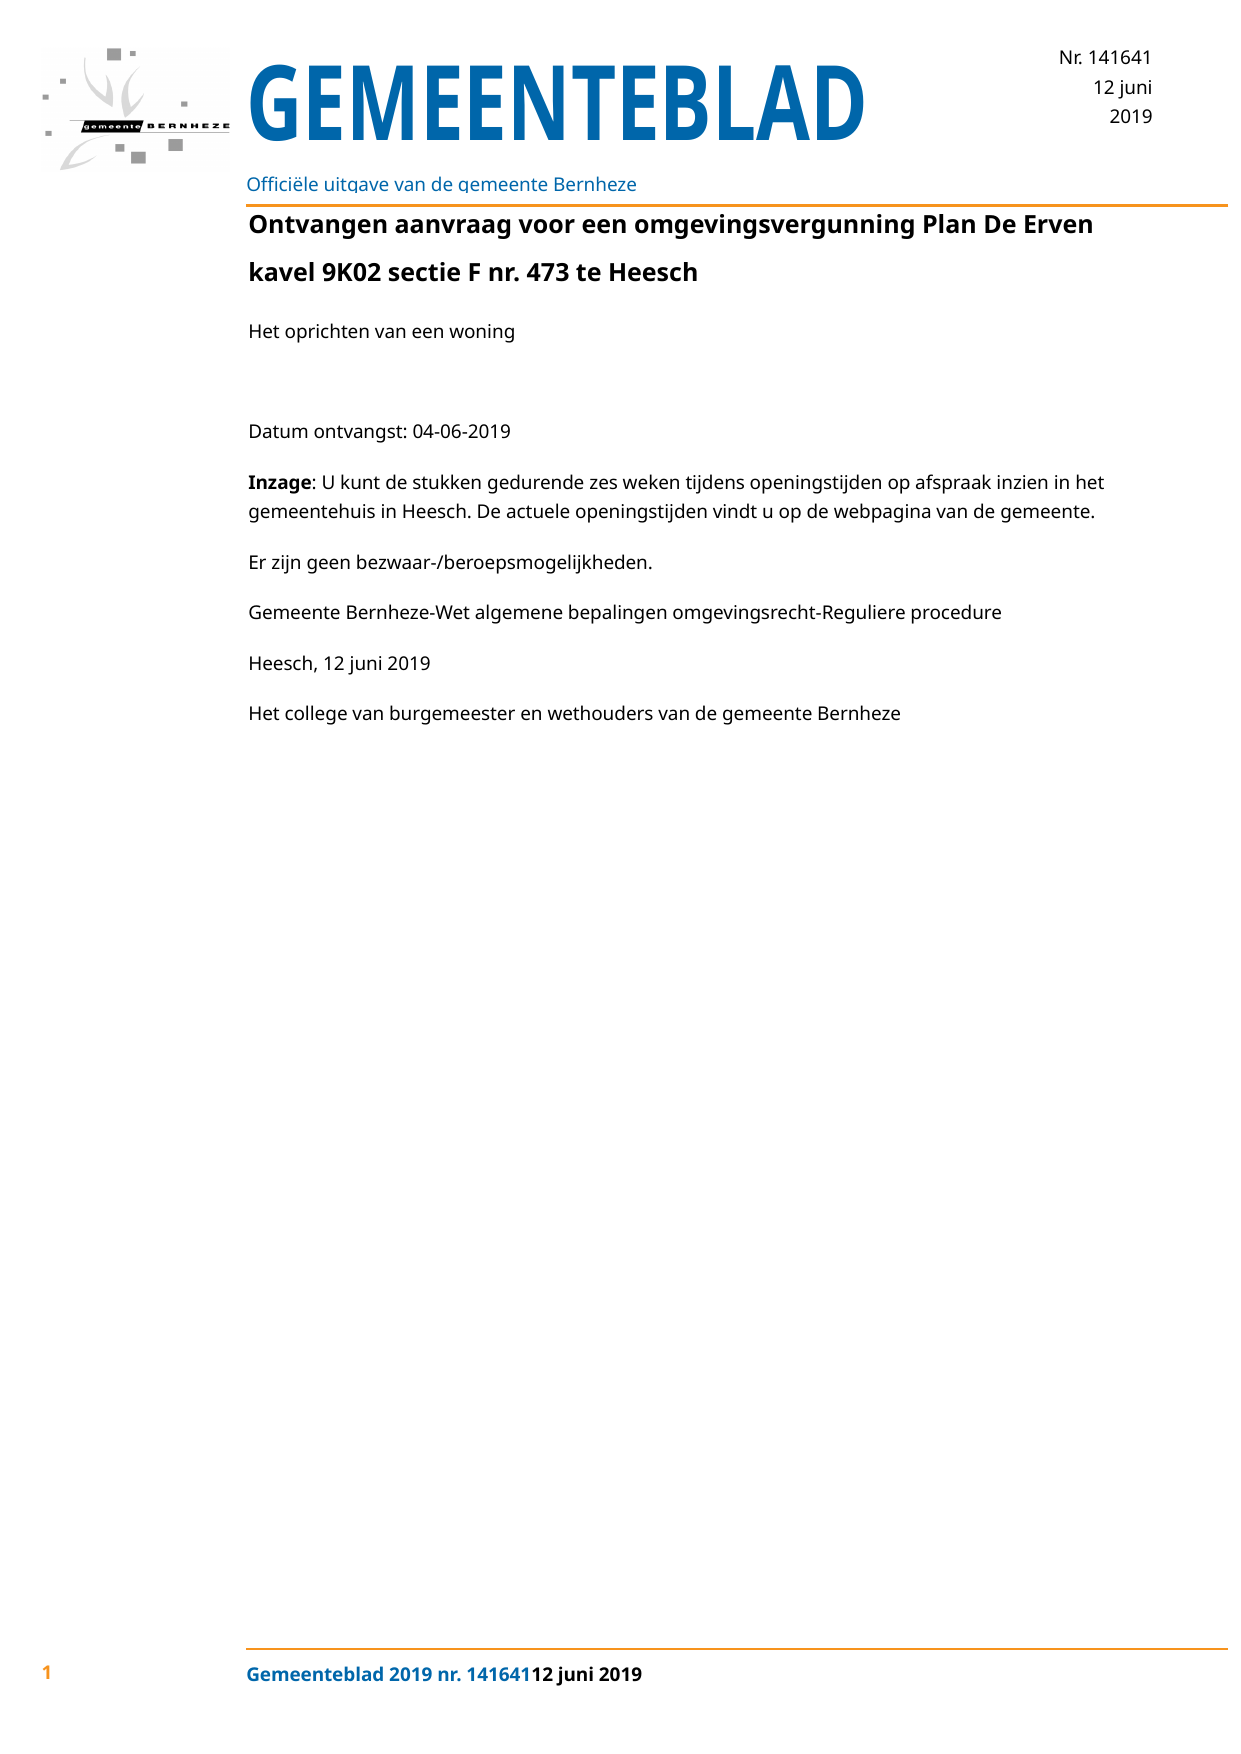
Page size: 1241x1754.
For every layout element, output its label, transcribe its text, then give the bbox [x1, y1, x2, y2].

text Datum ontvangst: 04-06-2019 [248, 419, 1152, 444]
text Er zijn geen bezwaar-/beroepsmogelijkheden. [248, 549, 1152, 575]
text Heesch, 12 juni 2019 [248, 650, 1152, 676]
text Inzage: U kunt de stukken gedurende zes weken tijdens openingstijden op afspraak inzien in het gemeentehuis in Heesch. De actuele openingstijden vindt u op de webpagina van de gemeente. [248, 469, 1152, 524]
text Het college van burgemeester en wethouders van de gemeente Bernheze [248, 700, 1152, 726]
text Ontvangen aanvraag voor een omgevingsvergunning Plan De Erven kavel 9K02 sectie F nr. 473 te Heesch [248, 207, 1152, 288]
picture [41, 47, 231, 172]
text Het oprichten van een woning [248, 318, 1152, 344]
text Gemeente Bernheze-Wet algemene bepalingen omgevingsrecht-Reguliere procedure [248, 599, 1152, 625]
